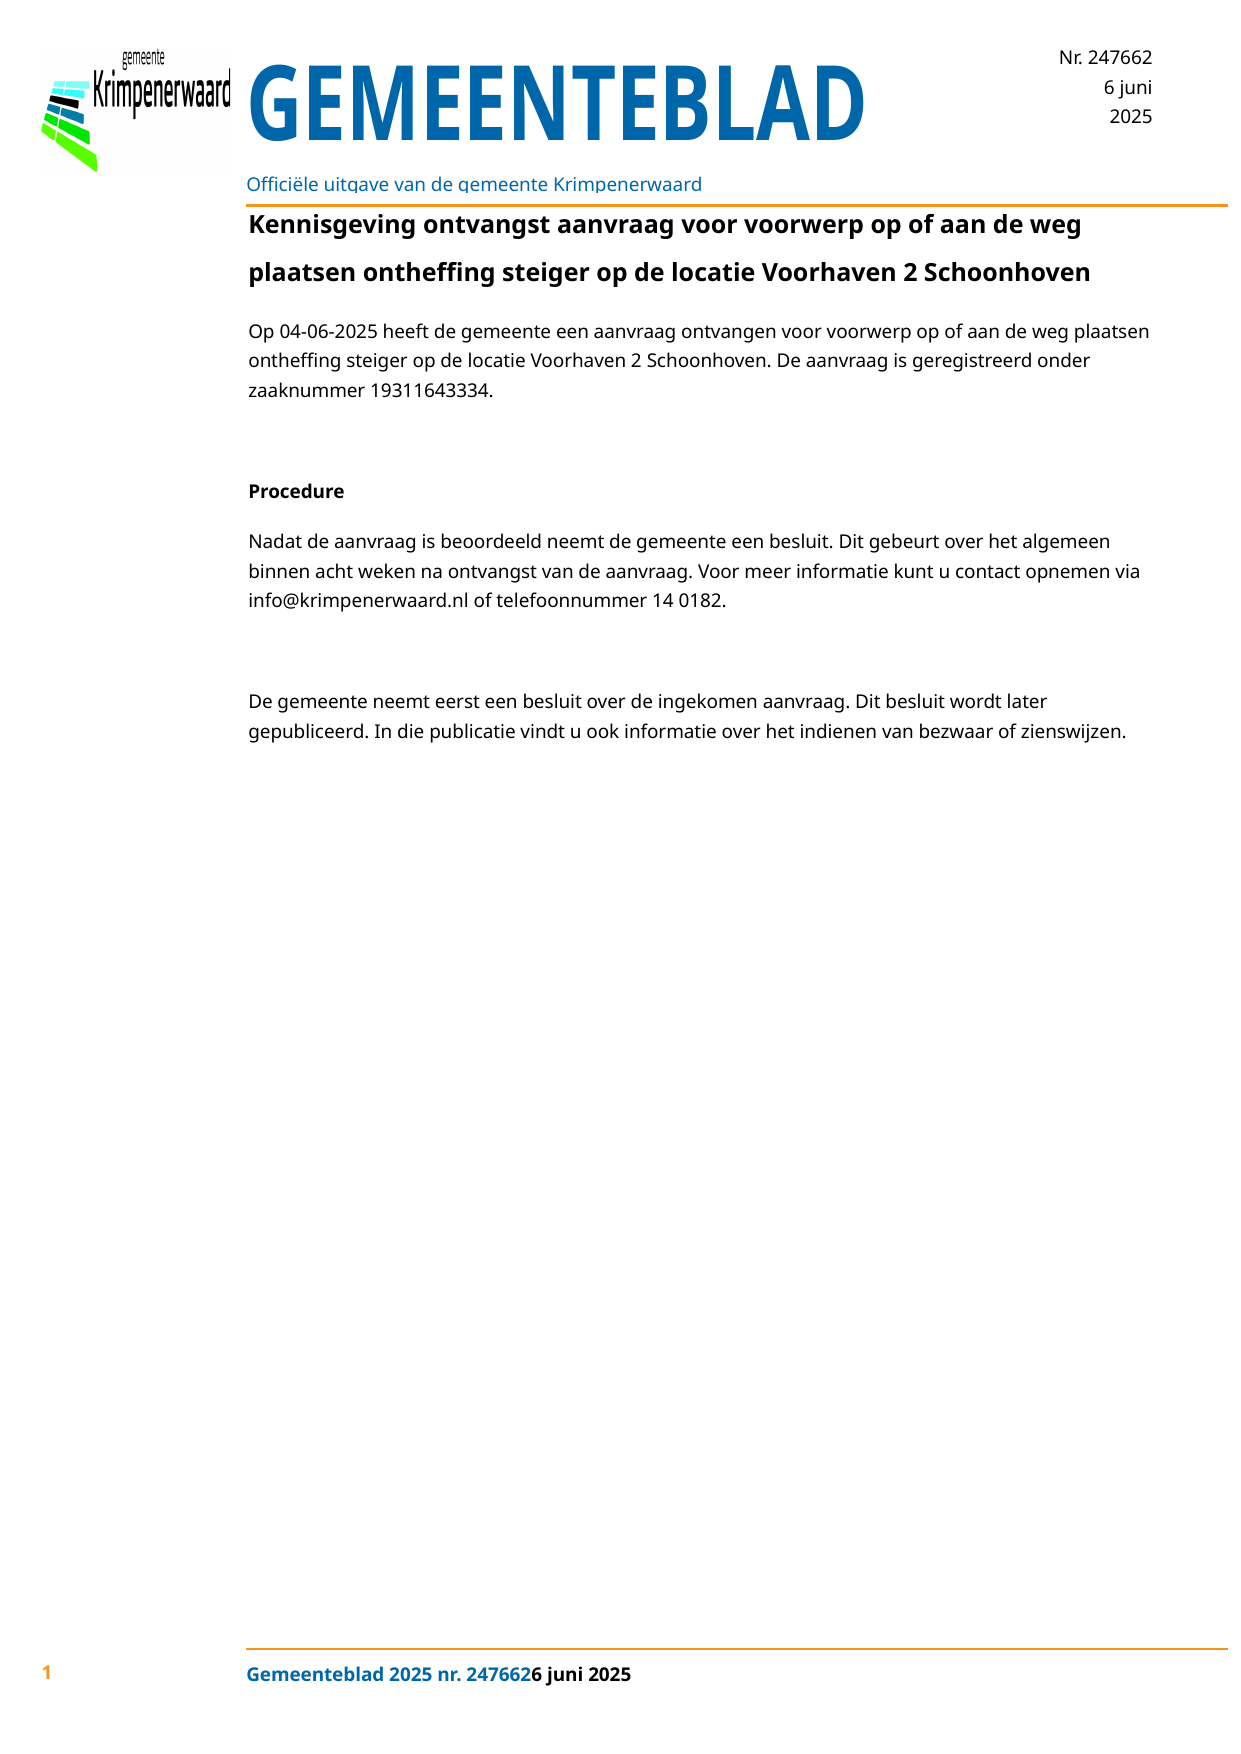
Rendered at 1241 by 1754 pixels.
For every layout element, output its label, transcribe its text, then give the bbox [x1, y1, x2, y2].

text Procedure [248, 478, 1152, 504]
text Nadat de aanvraag is beoordeeld neemt de gemeente een besluit. Dit gebeurt over het algemeen binnen acht weken na ontvangst van de aanvraag. Voor meer informatie kunt u contact opnemen via info@krimpenerwaard.nl of telefoonnummer 14 0182. [248, 528, 1152, 613]
text Kennisgeving ontvangst aanvraag voor voorwerp op of aan de weg plaatsen ontheffing steiger op de locatie Voorhaven 2 Schoonhoven [248, 207, 1152, 288]
text De gemeente neemt eerst een besluit over de ingekomen aanvraag. Dit besluit wordt later gepubliceerd. In die publicatie vindt u ook informatie over het indienen van bezwaar of zienswijzen. [248, 688, 1152, 744]
text Op 04-06-2025 heeft de gemeente een aanvraag ontvangen voor voorwerp op of aan de weg plaatsen ontheffing steiger op de locatie Voorhaven 2 Schoonhoven. De aanvraag is geregistreerd onder zaaknummer 19311643334. [248, 318, 1152, 403]
picture [41, 47, 231, 172]
